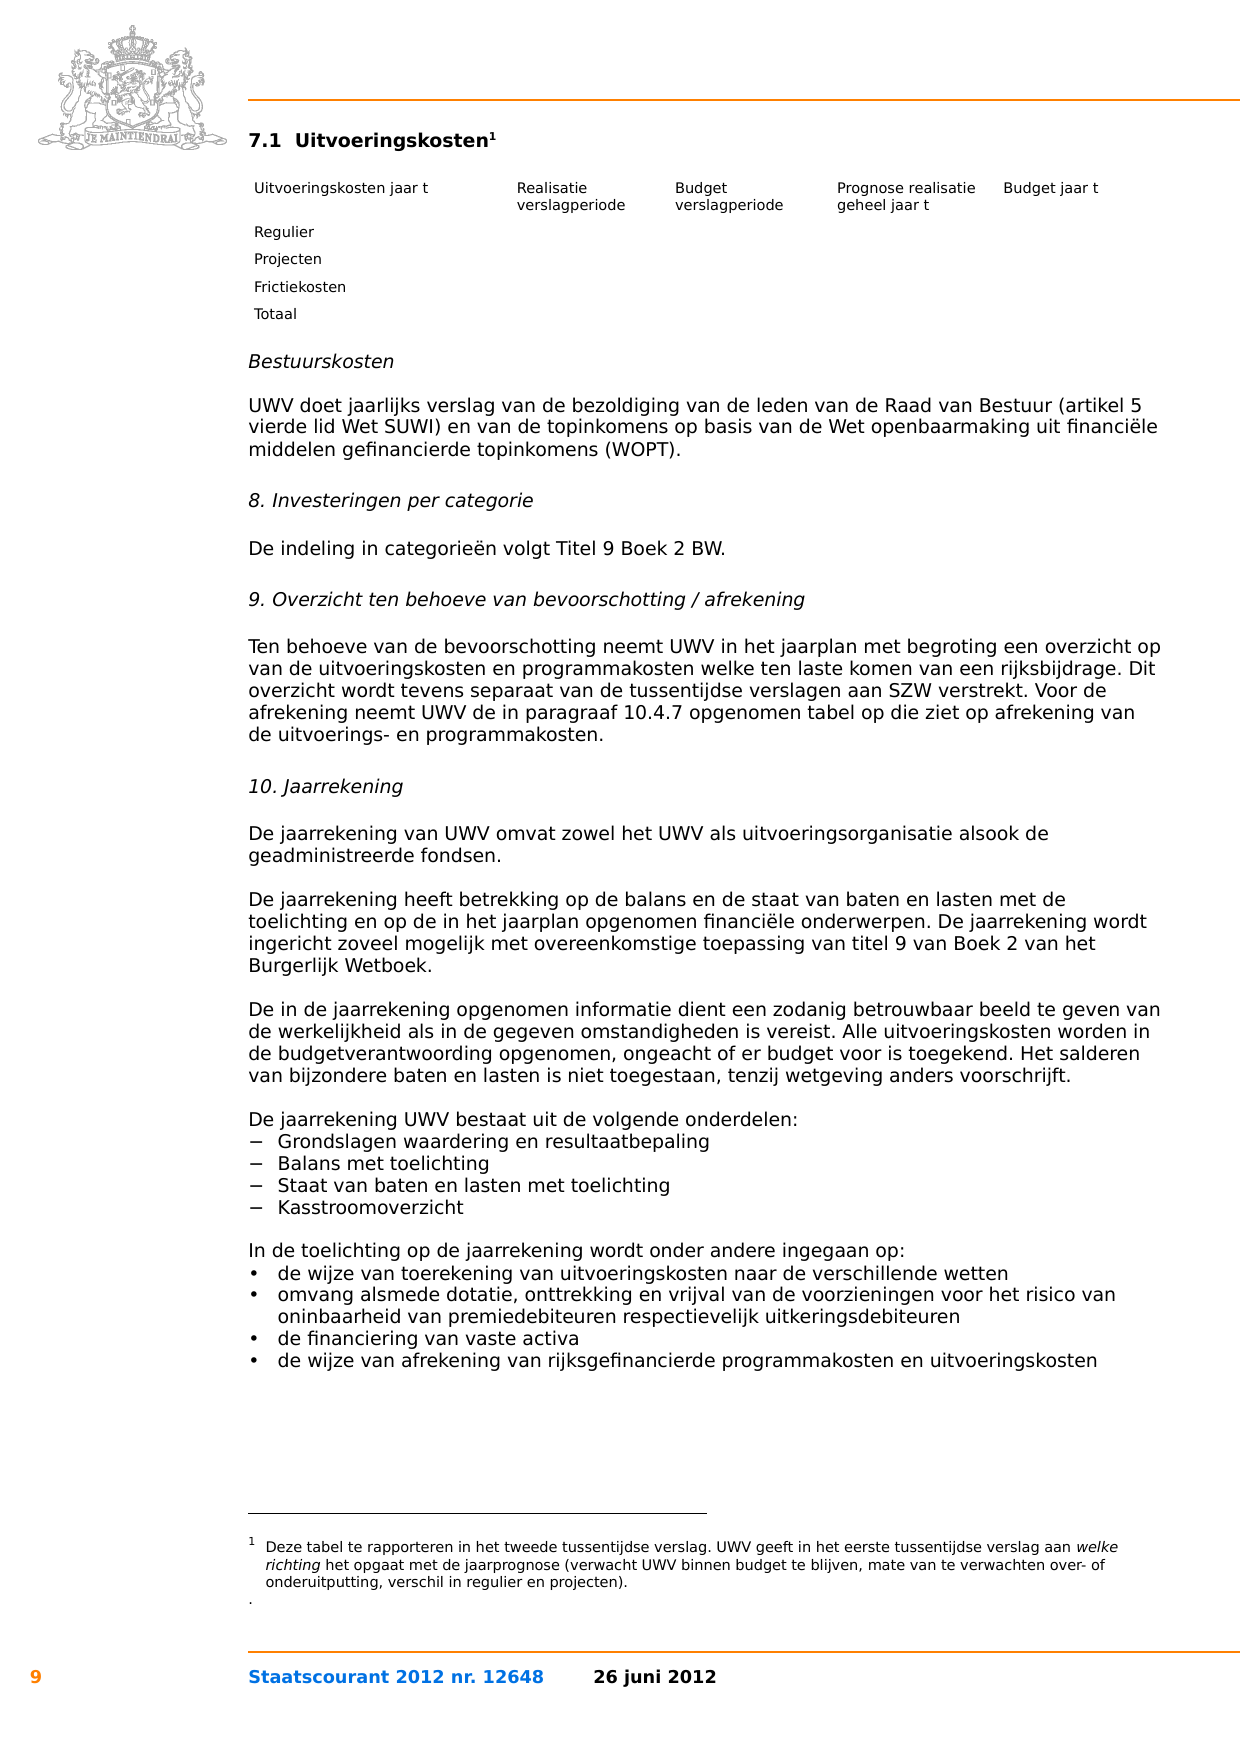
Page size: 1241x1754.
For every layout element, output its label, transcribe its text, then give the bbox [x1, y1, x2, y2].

table_cell [511, 274, 668, 300]
table_cell [669, 219, 830, 246]
text − Balans met toelichting [248, 1153, 1163, 1174]
text UWV doet jaarlijks verslag van de bezoldiging van de leden van de Raad van Bestuur (artikel 5 vierde lid Wet SUWI) en van de topinkomens op basis van de Wet openbaarmaking uit financiële middelen gefinancierde topinkomens (WOPT). [248, 394, 1163, 460]
table_cell [511, 247, 668, 273]
text Deze tabel te rapporteren in het tweede tussentijdse verslag. UWV geeft in het eerste tussentijdse verslag aan welke richting het opgaat met de jaarprognose (verwacht UWV binnen budget te blijven, mate van te verwachten over- of onderuitputting, verschil in regulier en projecten). [248, 1535, 1163, 1591]
table_cell [998, 301, 1163, 328]
text . [248, 1591, 1163, 1608]
table_cell [831, 247, 997, 273]
table_cell [511, 301, 668, 328]
text − Staat van baten en lasten met toelichting [248, 1174, 1163, 1197]
text De jaarrekening heeft betrekking op de balans en de staat van baten en lasten met de toelichting en op de in het jaarplan opgenomen financiële onderwerpen. De jaarrekening wordt ingericht zoveel mogelijk met overeenkomstige toepassing van titel 9 van Boek 2 van het Burgerlijk Wetboek. [248, 889, 1163, 977]
table_cell [831, 274, 997, 300]
table_cell Frictiekosten [249, 274, 510, 300]
table_cell Projecten [249, 247, 510, 273]
subtitle 9. Overzicht ten behoeve van bevoorschotting / afrekening [248, 589, 1163, 611]
table_header Uitvoeringskosten jaar t [249, 175, 510, 218]
table_cell [669, 274, 830, 300]
table_header Prognose realisatie geheel jaar t [831, 175, 997, 218]
table_cell [831, 219, 997, 246]
table_cell [998, 247, 1163, 273]
text Ten behoeve van de bevoorschotting neemt UWV in het jaarplan met begroting een overzicht op van de uitvoeringskosten en programmakosten welke ten laste komen van een rijksbijdrage. Dit overzicht wordt tevens separaat van de tussentijdse verslagen aan SZW verstrekt. Voor de afrekening neemt UWV de in paragraaf 10.4.7 opgenomen tabel op die ziet op afrekening van de uitvoerings- en programmakosten. [248, 636, 1163, 746]
text De indeling in categorieën volgt Titel 9 Boek 2 BW. [248, 537, 1163, 559]
picture [38, 25, 227, 150]
text De jaarrekening UWV bestaat uit de volgende onderdelen: [248, 1109, 1163, 1131]
table_header Realisatie verslagperiode [511, 175, 668, 218]
subtitle 10. Jaarrekening [248, 776, 1163, 798]
text • de financiering van vaste activa [248, 1328, 1163, 1350]
table_cell Regulier [249, 219, 510, 246]
text • de wijze van afrekening van rijksgefinancierde programmakosten en uitvoeringskosten [248, 1350, 1163, 1372]
table_cell [669, 301, 830, 328]
text De jaarrekening van UWV omvat zowel het UWV als uitvoeringsorganisatie alsook de geadministreerde fondsen. [248, 823, 1163, 867]
text − Kasstroomoverzicht [248, 1197, 1163, 1218]
text Bestuurskosten [248, 351, 1163, 373]
table_cell [831, 301, 997, 328]
text − Grondslagen waardering en resultaatbepaling [248, 1131, 1163, 1153]
table_header Budget verslagperiode [669, 175, 830, 218]
subtitle 8. Investeringen per categorie [248, 490, 1163, 512]
table_cell Totaal [249, 301, 510, 328]
subtitle 7.1 Uitvoeringskosten [248, 130, 1163, 152]
table_cell [998, 219, 1163, 246]
table_header Budget jaar t [998, 175, 1163, 218]
text • omvang alsmede dotatie, onttrekking en vrijval van de voorzieningen voor het risico van oninbaarheid van premiedebiteuren respectievelijk uitkeringsdebiteuren [248, 1284, 1163, 1328]
table_cell [998, 274, 1163, 300]
text De in de jaarrekening opgenomen informatie dient een zodanig betrouwbaar beeld te geven van de werkelijkheid als in de gegeven omstandigheden is vereist. Alle uitvoeringskosten worden in de budgetverantwoording opgenomen, ongeacht of er budget voor is toegekend. Het salderen van bijzondere baten en lasten is niet toegestaan, tenzij wetgeving anders voorschrijft. [248, 999, 1163, 1087]
table_cell [669, 247, 830, 273]
text In de toelichting op de jaarrekening wordt onder andere ingegaan op: [248, 1240, 1163, 1262]
table_cell [511, 219, 668, 246]
text • de wijze van toerekening van uitvoeringskosten naar de verschillende wetten [248, 1262, 1163, 1284]
